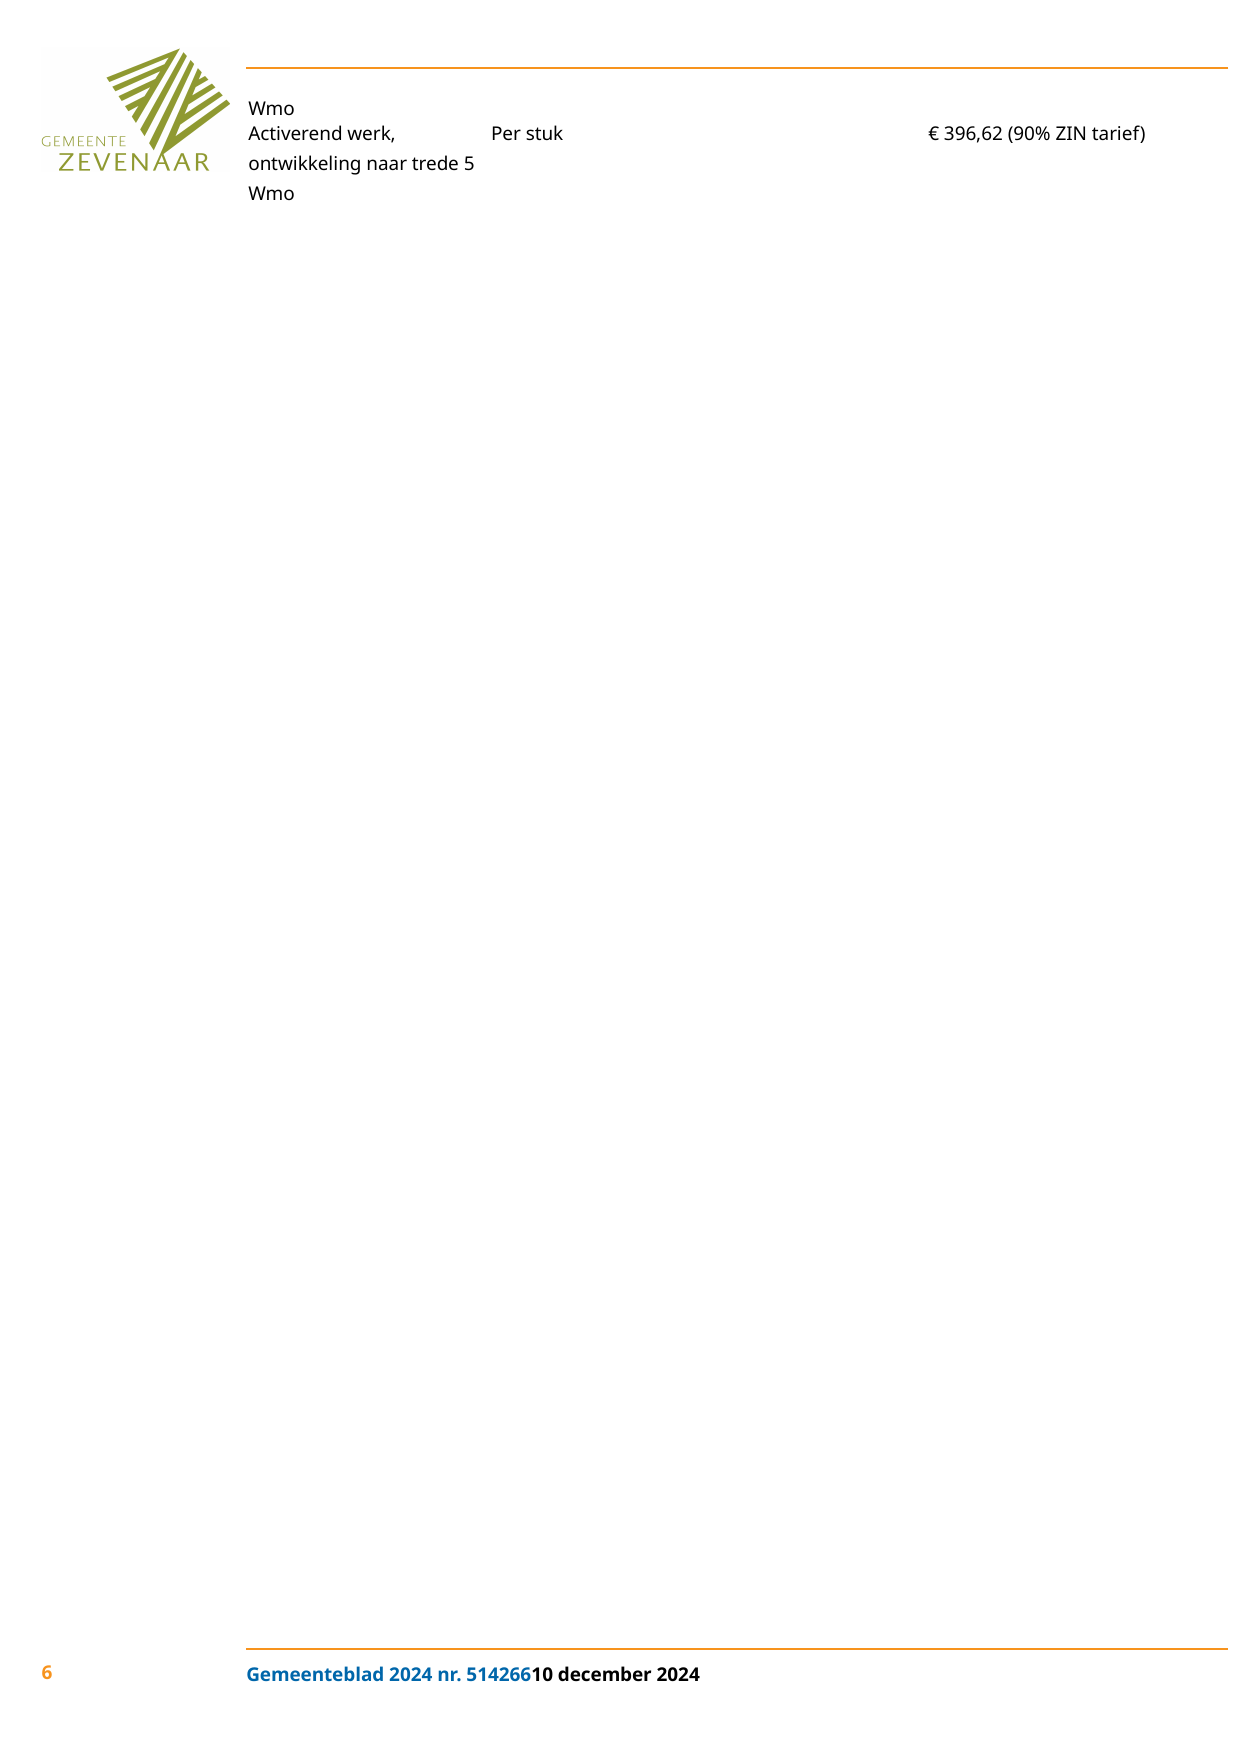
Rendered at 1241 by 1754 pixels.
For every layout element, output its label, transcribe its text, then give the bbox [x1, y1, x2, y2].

table_cell Wmo [248, 95, 491, 121]
picture [41, 47, 231, 172]
table_cell [491, 95, 928, 121]
table_cell Activerend werk, ontwikkeling naar trede 5 Wmo [248, 121, 491, 205]
table_cell [928, 95, 1152, 121]
table_cell € 396,62 (90% ZIN tarief) [928, 121, 1152, 205]
table_cell Per stuk [491, 121, 928, 205]
